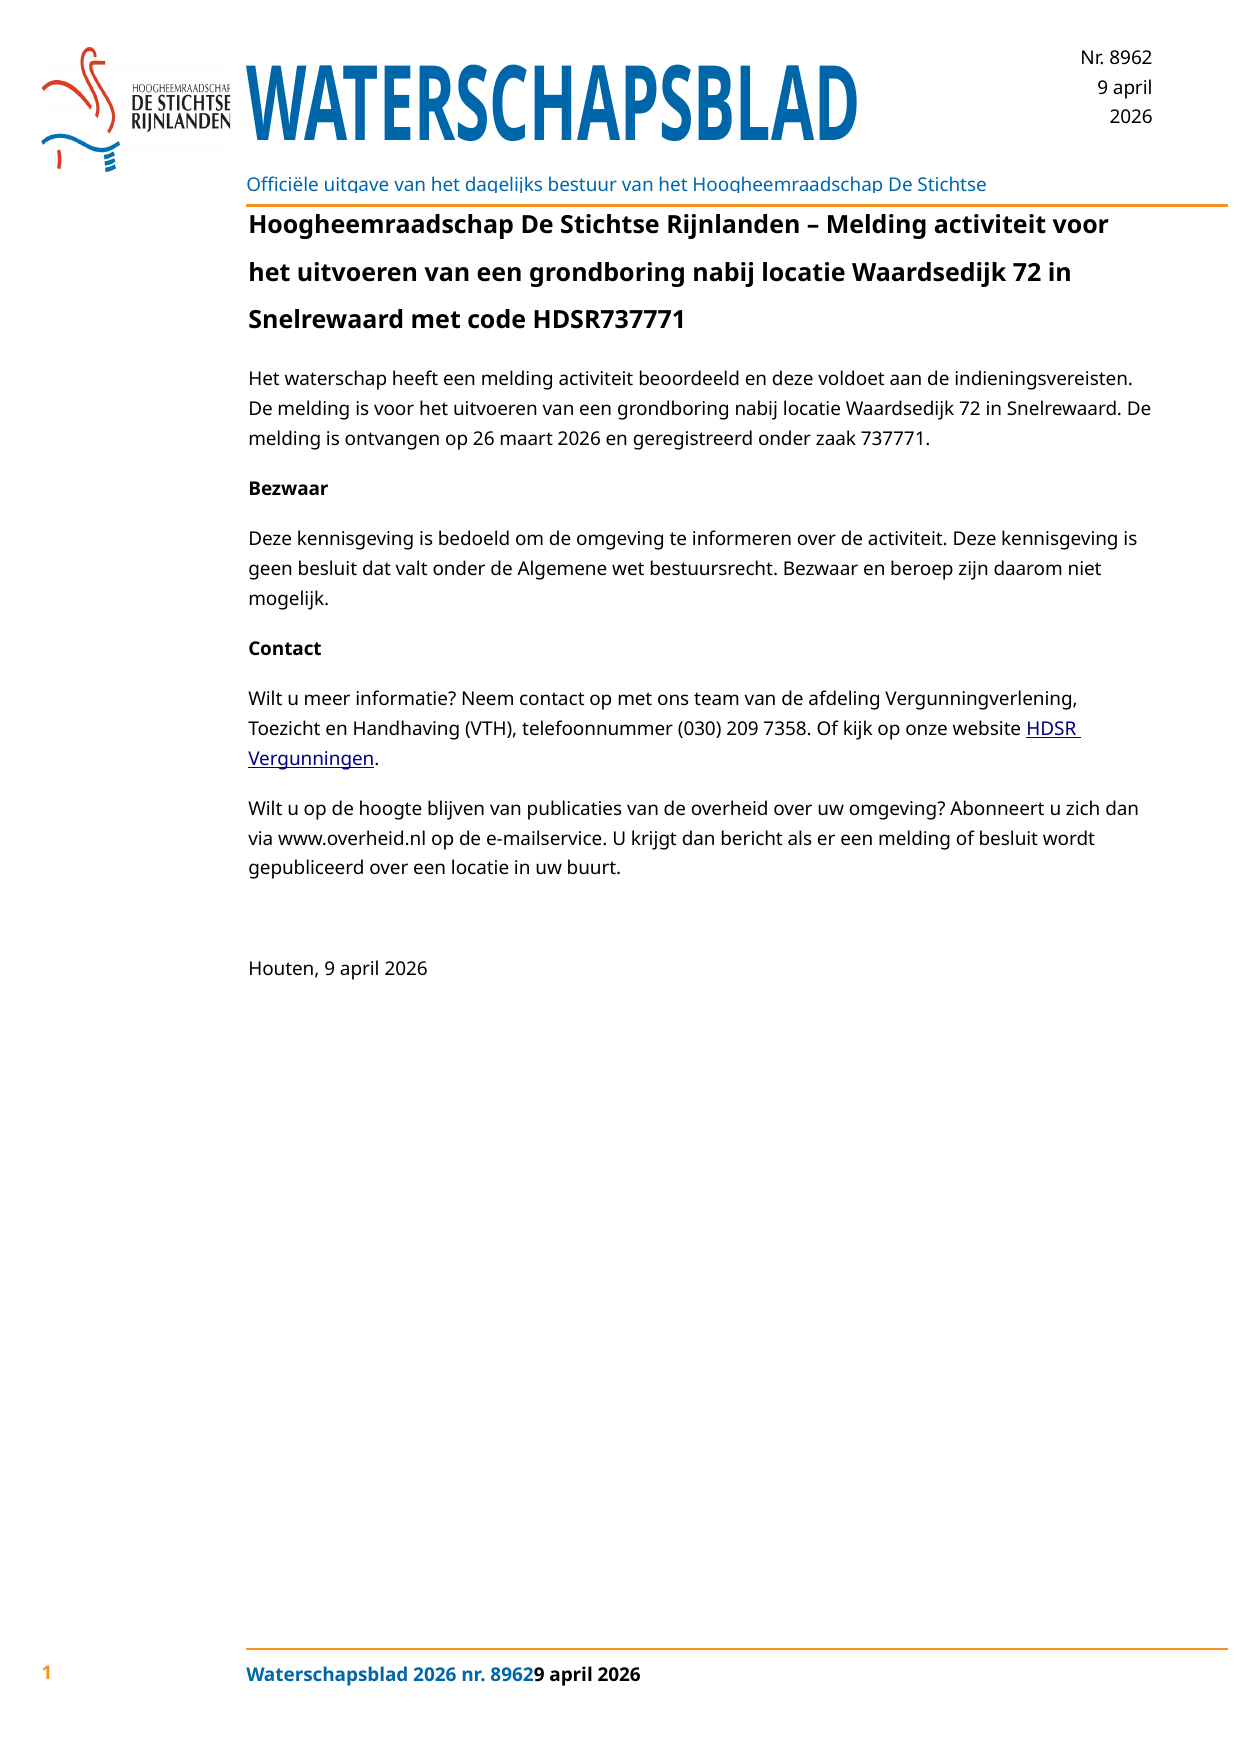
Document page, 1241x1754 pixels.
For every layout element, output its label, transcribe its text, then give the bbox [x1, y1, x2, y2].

text Hoogheemraadschap De Stichtse Rijnlanden – Melding activiteit voor het uitvoeren van een grondboring nabij locatie Waardsedijk 72 in Snelrewaard met code HDSR737771 [248, 207, 1152, 336]
picture [41, 47, 231, 172]
text Wilt u meer informatie? Neem contact op met ons team van de afdeling Vergunningverlening, Toezicht en Handhaving (VTH), telefoonnummer (030) 209 7358. Of kijk op onze website HDSR Vergunningen. [248, 686, 1152, 770]
text Bezwaar [248, 475, 1152, 501]
text Houten, 9 april 2026 [248, 955, 1152, 981]
text Wilt u op de hoogte blijven van publicaties van de overheid over uw omgeving? Abonneert u zich dan via www.overheid.nl op de e-mailservice. U krijgt dan bericht als er een melding of besluit wordt gepubliceerd over een locatie in uw buurt. [248, 795, 1152, 880]
text Deze kennisgeving is bedoeld om de omgeving te informeren over de activiteit. Deze kennisgeving is geen besluit dat valt onder de Algemene wet bestuursrecht. Bezwaar en beroep zijn daarom niet mogelijk. [248, 526, 1152, 610]
text Het waterschap heeft een melding activiteit beoordeeld en deze voldoet aan de indieningsvereisten. De melding is voor het uitvoeren van een grondboring nabij locatie Waardsedijk 72 in Snelrewaard. De melding is ontvangen op 26 maart 2026 en geregistreerd onder zaak 737771. [248, 366, 1152, 450]
text Contact [248, 635, 1152, 661]
